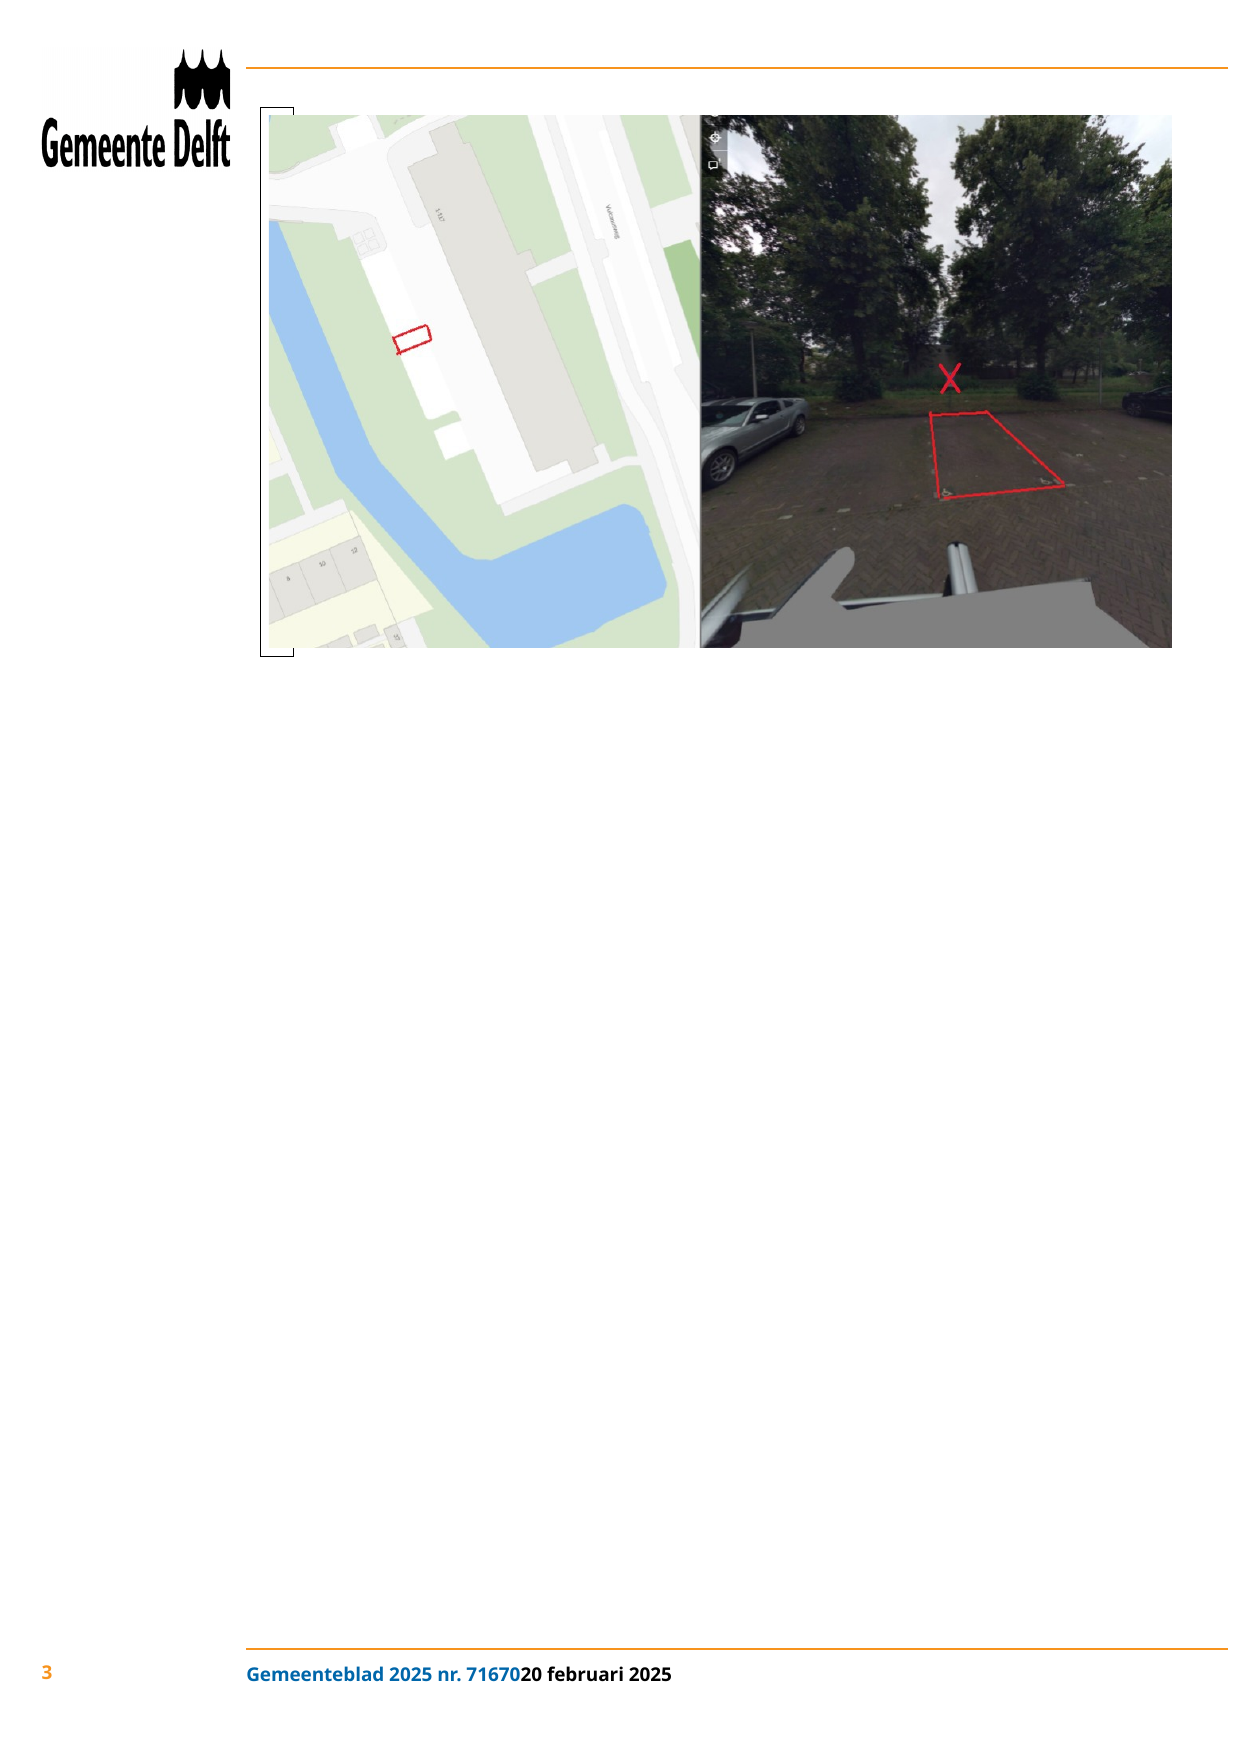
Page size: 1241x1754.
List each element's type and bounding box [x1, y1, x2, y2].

picture [268, 115, 1173, 648]
picture [41, 47, 231, 172]
